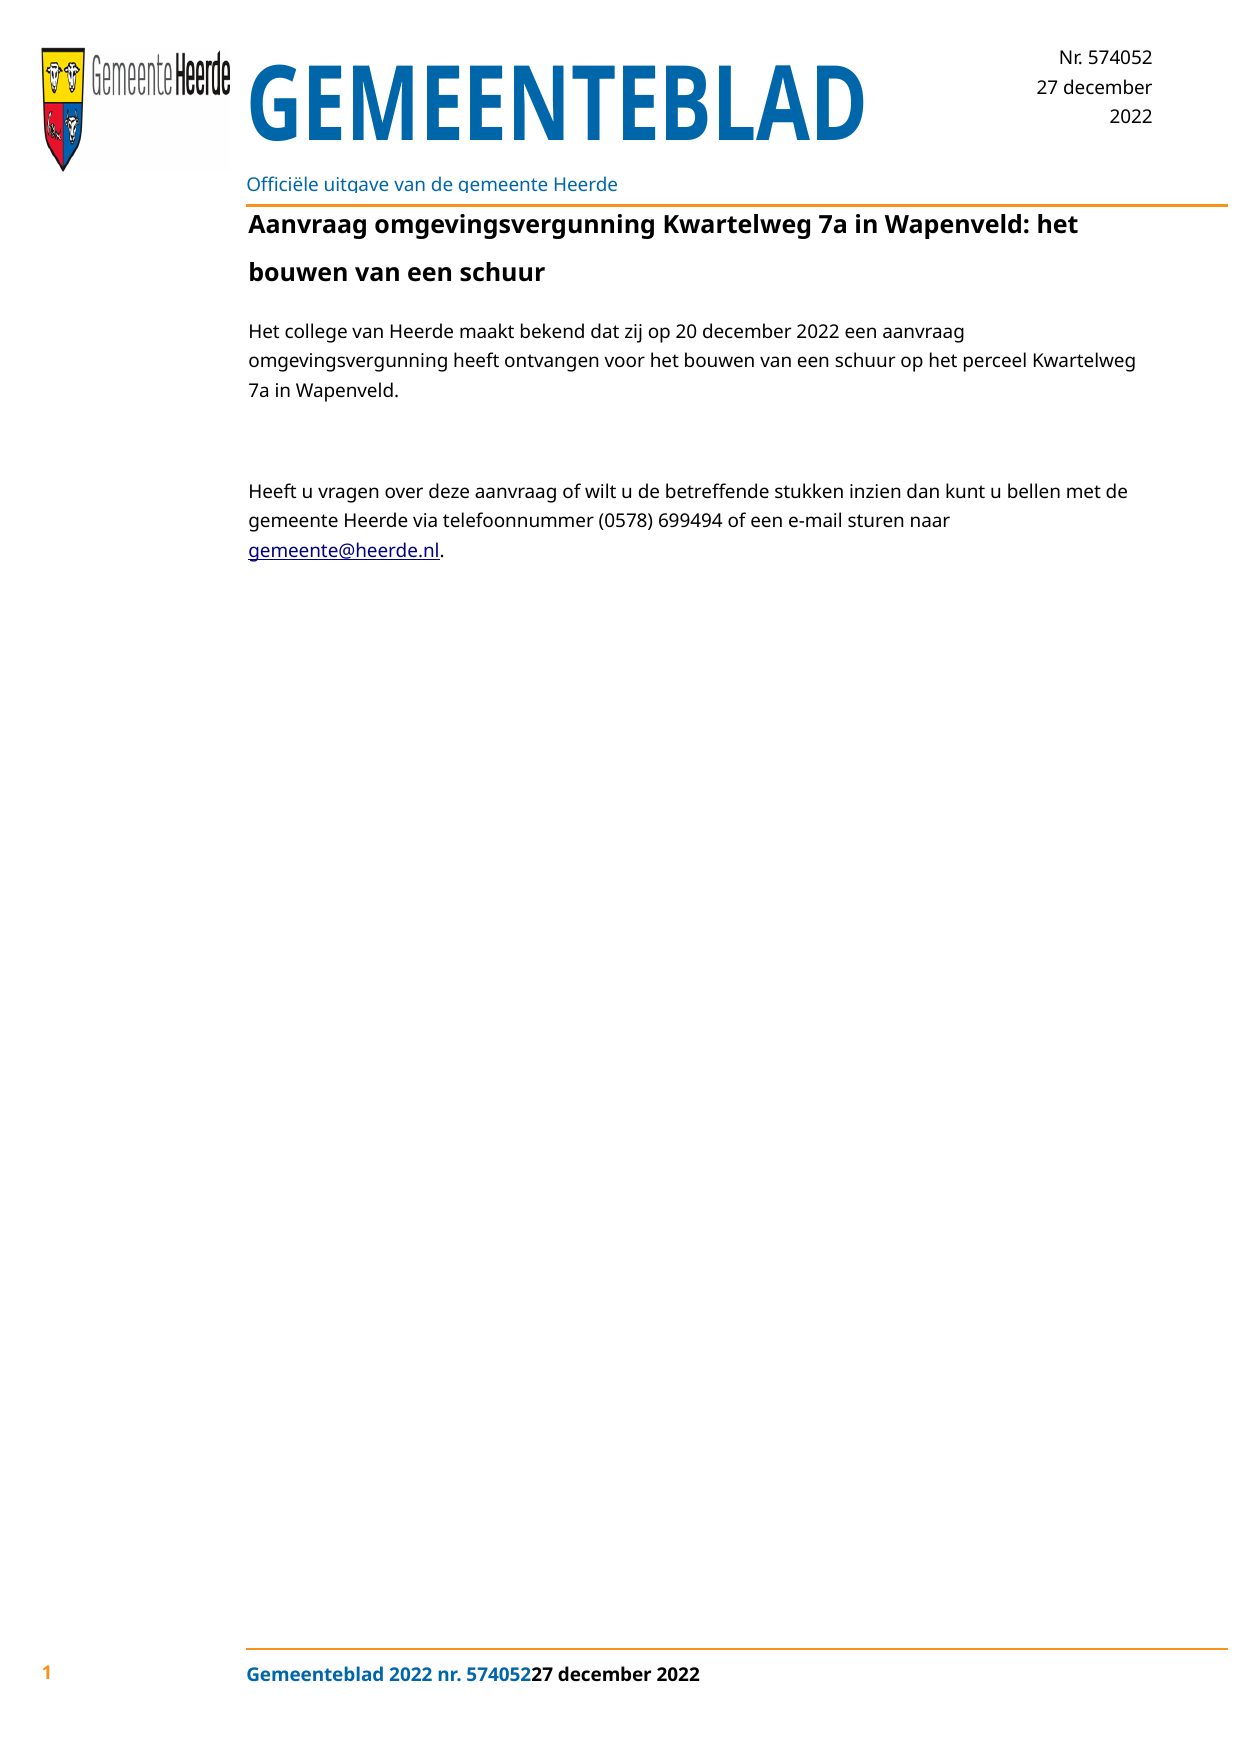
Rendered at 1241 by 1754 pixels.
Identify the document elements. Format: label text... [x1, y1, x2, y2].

picture [41, 47, 231, 172]
text Het college van Heerde maakt bekend dat zij op 20 december 2022 een aanvraag omgevingsvergunning heeft ontvangen voor het bouwen van een schuur op het perceel Kwartelweg 7a in Wapenveld. [248, 318, 1152, 403]
text Aanvraag omgevingsvergunning Kwartelweg 7a in Wapenveld: het bouwen van een schuur [248, 207, 1152, 288]
text Heeft u vragen over deze aanvraag of wilt u de betreffende stukken inzien dan kunt u bellen met de gemeente Heerde via telefoonnummer (0578) 699494 of een e-mail sturen naar gemeente@heerde.nl. [248, 478, 1152, 563]
